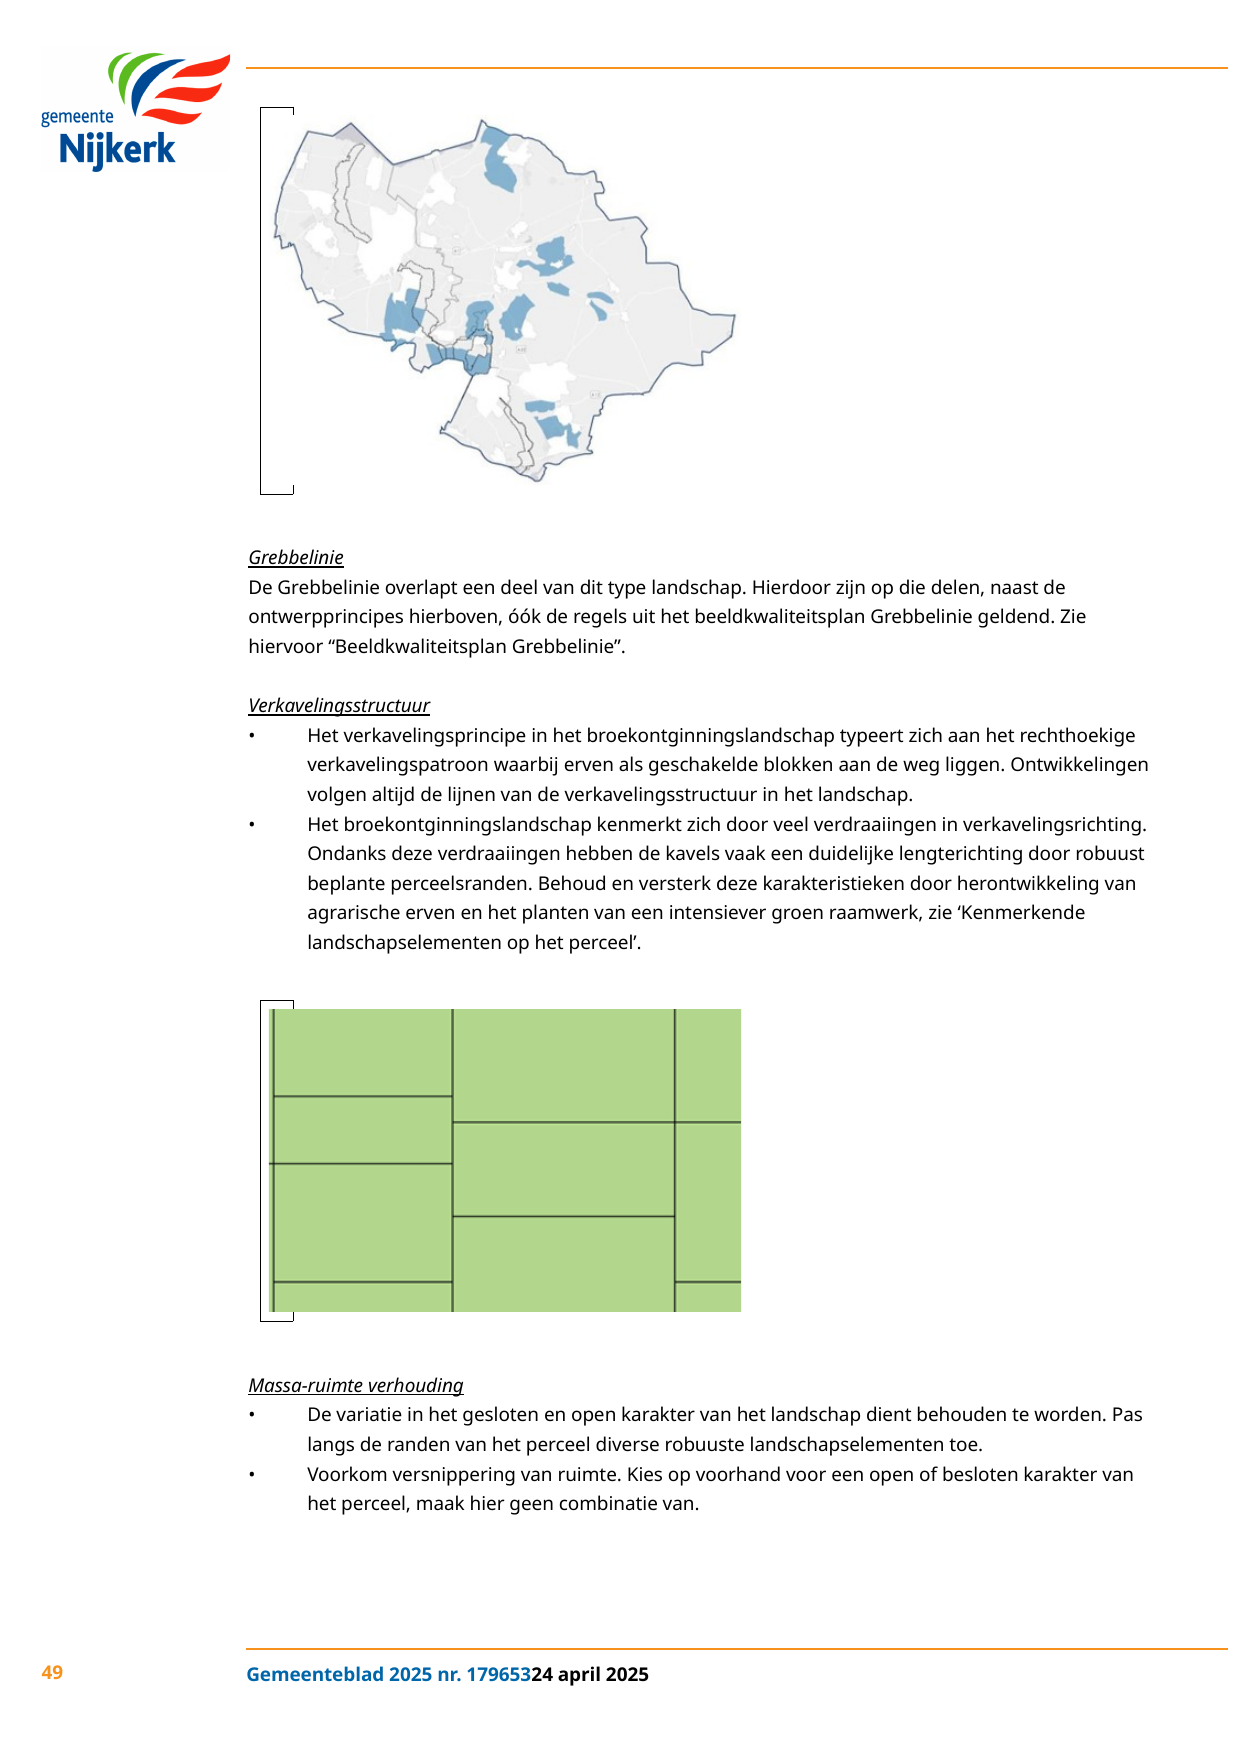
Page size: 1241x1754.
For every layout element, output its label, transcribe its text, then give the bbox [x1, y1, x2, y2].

text Massa-ruimte verhouding [248, 1372, 1152, 1398]
picture [41, 47, 231, 172]
text De Grebbelinie overlapt een deel van dit type landschap. Hierdoor zijn op die delen, naast de ontwerpprincipes hierboven, óók de regels uit het beeldkwaliteitsplan Grebbelinie geldend. Zie hiervoor “Beeldkwaliteitsplan Grebbelinie”. [248, 574, 1152, 659]
list De variatie in het gesloten en open karakter van het landschap dient behouden te worden. Pas langs de randen van het perceel diverse robuuste landschapselementen toe. [248, 1402, 1152, 1457]
text Grebbelinie [248, 544, 1152, 570]
text Verkavelingsstructuur [248, 692, 1152, 718]
picture [268, 115, 742, 485]
list Voorkom versnippering van ruimte. Kies op voorhand voor een open of besloten karakter van het perceel, maak hier geen combinatie van. [248, 1461, 1152, 1516]
list Het broekontginningslandschap kenmerkt zich door veel verdraaiingen in verkavelingsrichting. Ondanks deze verdraaiingen hebben de kavels vaak een duidelijke lengterichting door robuust beplante perceelsranden. Behoud en versterk deze karakteristieken door herontwikkeling van agrarische erven en het planten van een intensiever groen raamwerk, zie ‘Kenmerkende landschapselementen op het perceel’. [248, 811, 1152, 955]
list Het verkavelingsprincipe in het broekontginningslandschap typeert zich aan het rechthoekige verkavelingspatroon waarbij erven als geschakelde blokken aan de weg liggen. Ontwikkelingen volgen altijd de lijnen van de verkavelingsstructuur in het landschap. [248, 722, 1152, 807]
picture [268, 1009, 742, 1312]
